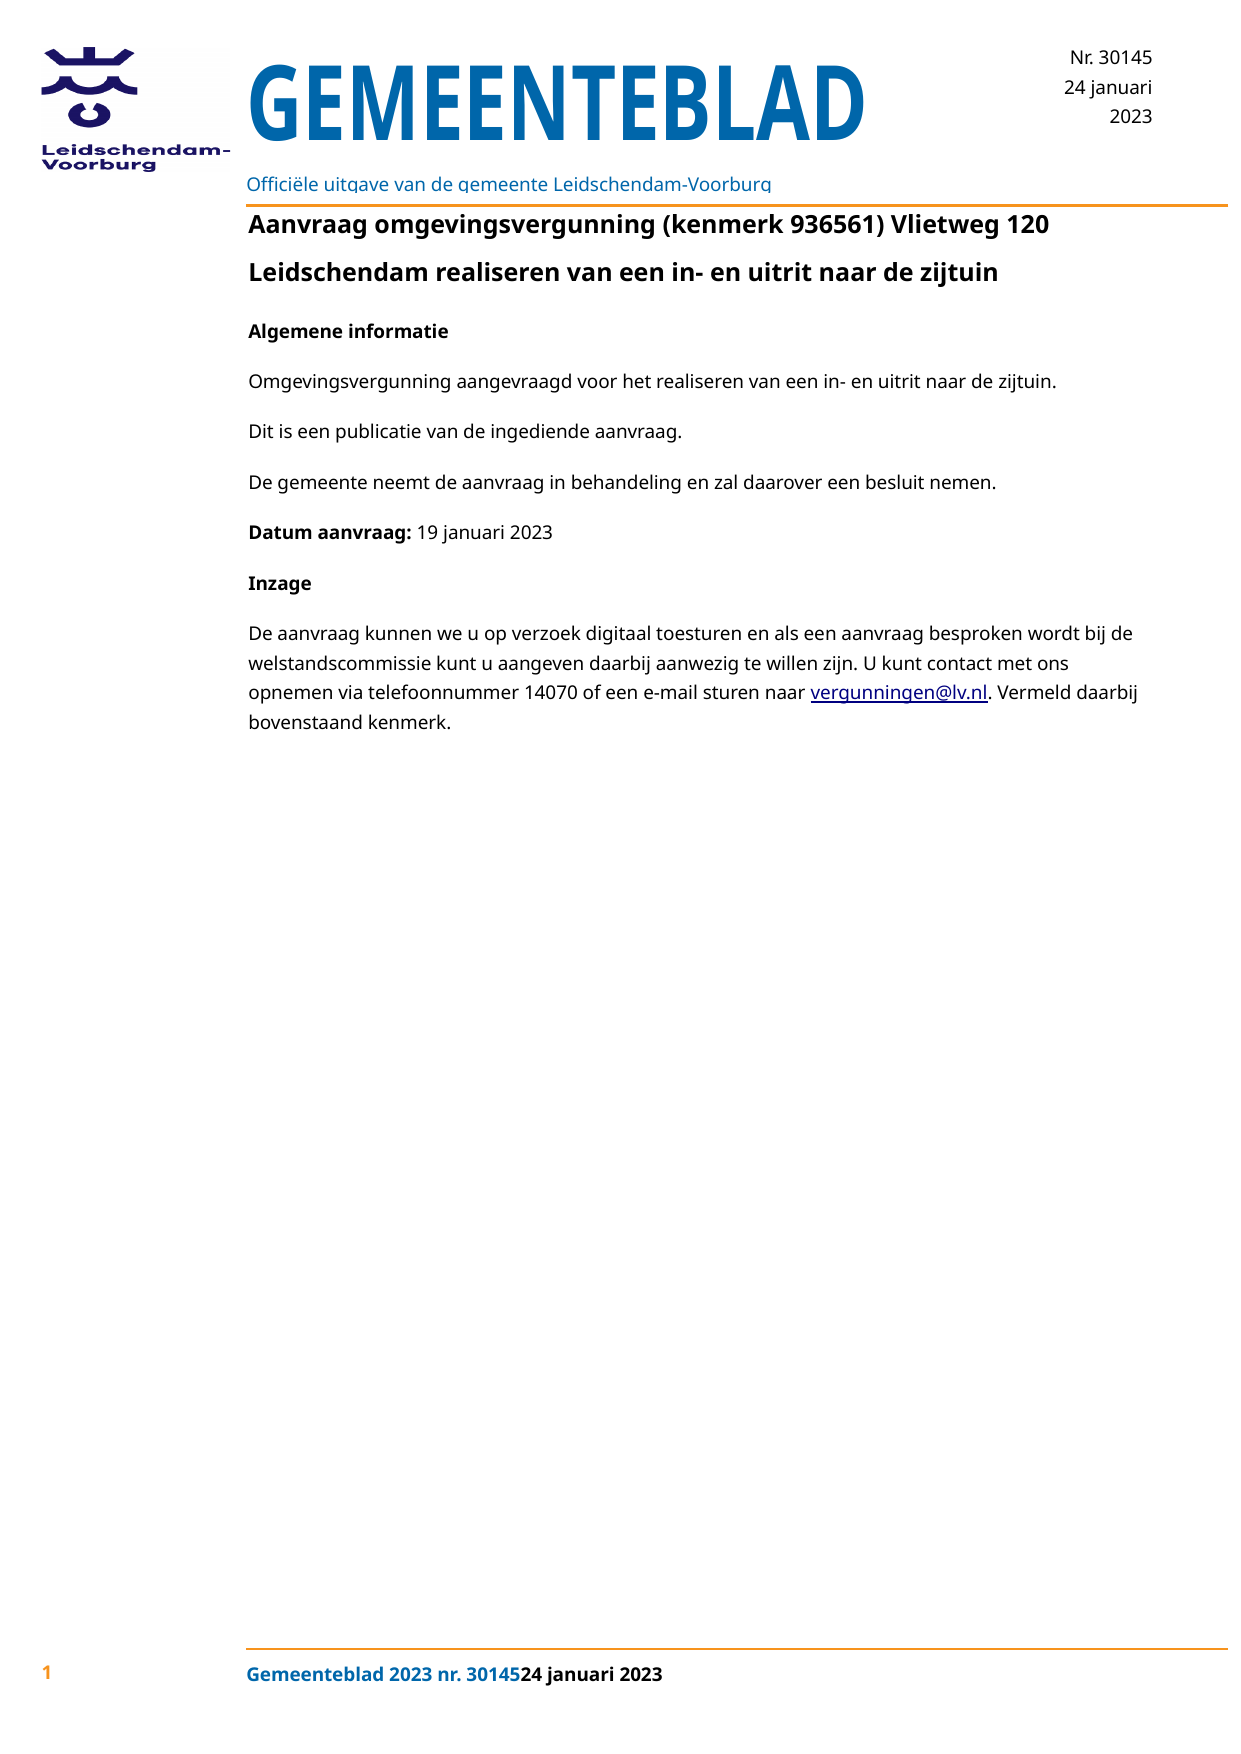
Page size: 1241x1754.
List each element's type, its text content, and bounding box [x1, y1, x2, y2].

text Aanvraag omgevingsvergunning (kenmerk 936561) Vlietweg 120 Leidschendam realiseren van een in- en uitrit naar de zijtuin [248, 207, 1152, 288]
text Omgevingsvergunning aangevraagd voor het realiseren van een in- en uitrit naar de zijtuin. [248, 368, 1152, 394]
text De aanvraag kunnen we u op verzoek digitaal toesturen en als een aanvraag besproken wordt bij de welstandscommissie kunt u aangeven daarbij aanwezig te willen zijn. U kunt contact met ons opnemen via telefoonnummer 14070 of een e-mail sturen naar vergunningen@lv.nl. Vermeld daarbij bovenstaand kenmerk. [248, 620, 1152, 735]
text Dit is een publicatie van de ingediende aanvraag. [248, 419, 1152, 444]
text De gemeente neemt de aanvraag in behandeling en zal daarover een besluit nemen. [248, 469, 1152, 495]
picture [41, 47, 231, 172]
text Inzage [248, 570, 1152, 596]
text Datum aanvraag: 19 januari 2023 [248, 519, 1152, 545]
text Algemene informatie [248, 318, 1152, 344]
